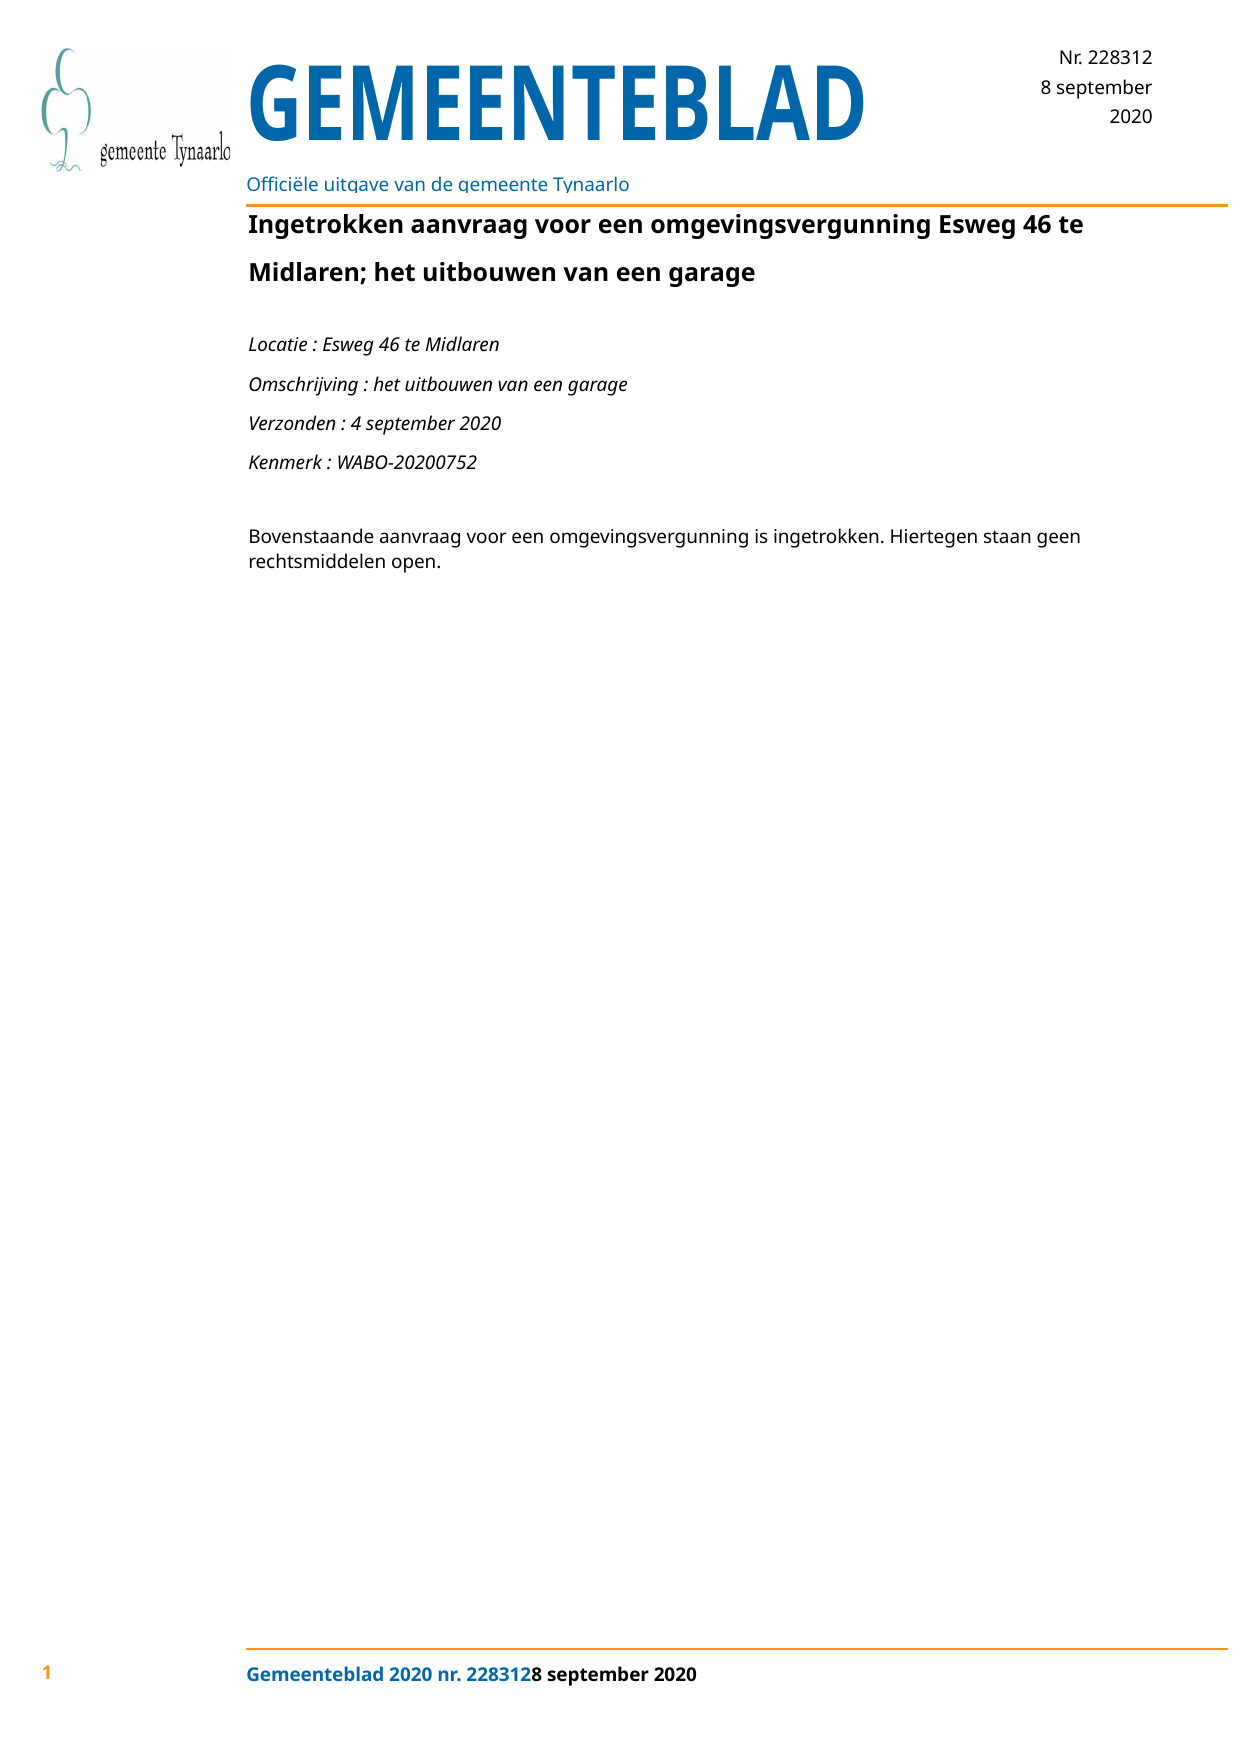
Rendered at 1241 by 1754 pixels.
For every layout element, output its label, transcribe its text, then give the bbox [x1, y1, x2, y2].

text Verzonden : 4 september 2020 [248, 410, 1152, 436]
picture [41, 47, 231, 172]
text Kenmerk : WABO-20200752 [248, 449, 1152, 475]
text Omschrijving : het uitbouwen van een garage [248, 371, 1152, 396]
text Ingetrokken aanvraag voor een omgevingsvergunning Esweg 46 te Midlaren; het uitbouwen van een garage [248, 207, 1152, 288]
text Locatie : Esweg 46 te Midlaren [248, 331, 1152, 357]
text Bovenstaande aanvraag voor een omgevingsvergunning is ingetrokken. Hiertegen staan geen rechtsmiddelen open. [248, 523, 1152, 574]
